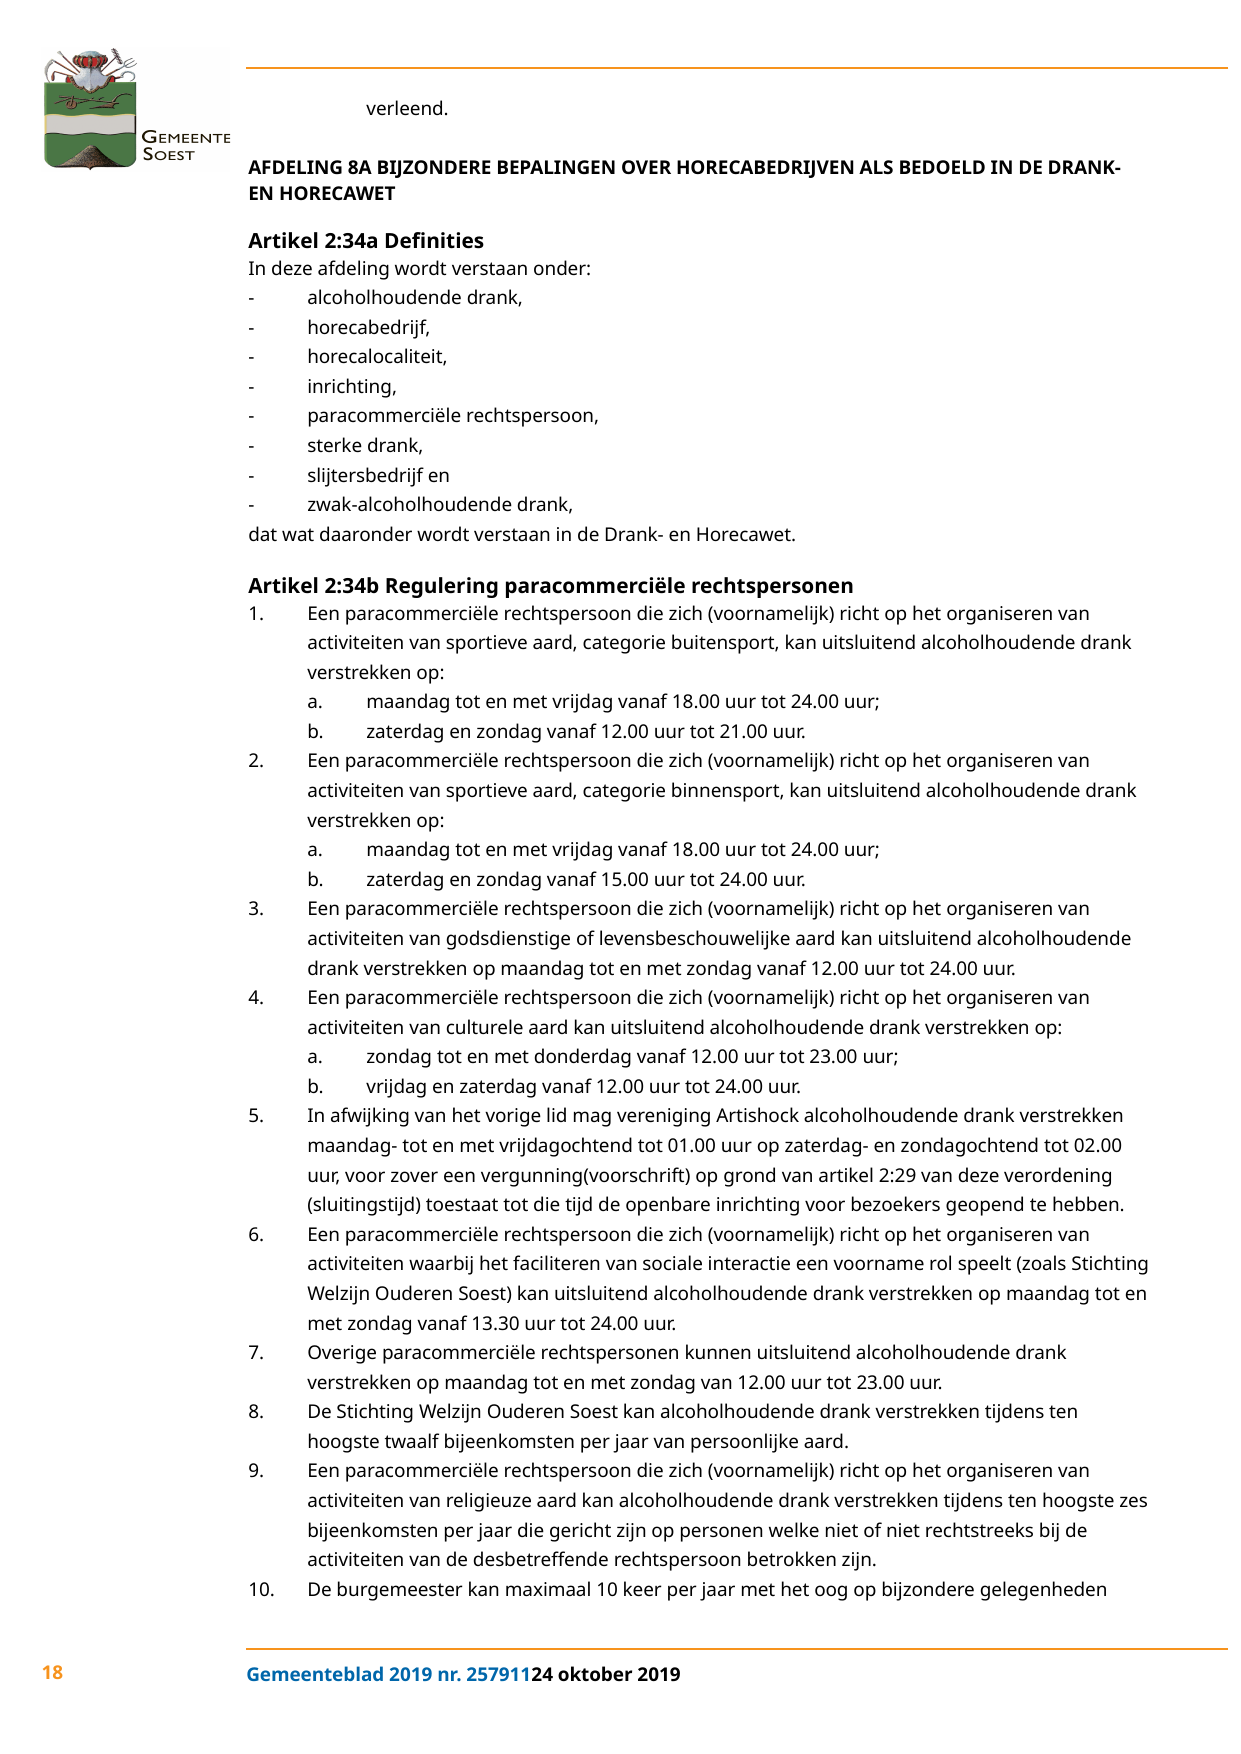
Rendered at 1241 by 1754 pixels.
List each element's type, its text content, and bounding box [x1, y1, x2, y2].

list maandag tot en met vrijdag vanaf 18.00 uur tot 24.00 uur; [307, 688, 1152, 714]
list zwak-alcoholhoudende drank, [248, 491, 1152, 517]
list Een paracommerciële rechtspersoon die zich (voornamelijk) richt op het organiseren van activiteiten van religieuze aard kan alcoholhoudende drank verstrekken tijdens ten hoogste zes bijeenkomsten per jaar die gericht zijn op personen welke niet of niet rechtstreeks bij de activiteiten van de desbetreffende rechtspersoon betrokken zijn. [248, 1458, 1152, 1572]
picture [41, 47, 231, 172]
list slijtersbedrijf en [248, 462, 1152, 487]
list horecabedrijf, [248, 314, 1152, 339]
list sterke drank, [248, 432, 1152, 458]
list Overige paracommerciële rechtspersonen kunnen uitsluitend alcoholhoudende drank verstrekken op maandag tot en met zondag van 12.00 uur tot 23.00 uur. [248, 1339, 1152, 1395]
list alcoholhoudende drank, [248, 284, 1152, 310]
list verleend. [307, 95, 1152, 121]
list Een paracommerciële rechtspersoon die zich (voornamelijk) richt op het organiseren van activiteiten van godsdienstige of levensbeschouwelijke aard kan uitsluitend alcoholhoudende drank verstrekken op maandag tot en met zondag vanaf 12.00 uur tot 24.00 uur. [248, 896, 1152, 981]
list zaterdag en zondag vanaf 15.00 uur tot 24.00 uur. [307, 866, 1152, 892]
list zondag tot en met donderdag vanaf 12.00 uur tot 23.00 uur; [307, 1043, 1152, 1069]
text Artikel 2:34b Regulering paracommerciële rechtspersonen [248, 571, 1152, 600]
list De Stichting Welzijn Ouderen Soest kan alcoholhoudende drank verstrekken tijdens ten hoogste twaalf bijeenkomsten per jaar van persoonlijke aard. [248, 1398, 1152, 1454]
list Een paracommerciële rechtspersoon die zich (voornamelijk) richt op het organiseren van activiteiten van culturele aard kan uitsluitend alcoholhoudende drank verstrekken op: [248, 984, 1152, 1040]
list maandag tot en met vrijdag vanaf 18.00 uur tot 24.00 uur; [307, 836, 1152, 862]
list vrijdag en zaterdag vanaf 12.00 uur tot 24.00 uur. [307, 1073, 1152, 1099]
text AFDELING 8A BIJZONDERE BEPALINGEN OVER HORECABEDRIJVEN ALS BEDOELD IN DE DRANK- EN HORECAWET [248, 154, 1152, 205]
text dat wat daaronder wordt verstaan in de Drank- en Horecawet. [248, 521, 1152, 547]
list paracommerciële rechtspersoon, [248, 403, 1152, 428]
list Een paracommerciële rechtspersoon die zich (voornamelijk) richt op het organiseren van activiteiten waarbij het faciliteren van sociale interactie een voorname rol speelt (zoals Stichting Welzijn Ouderen Soest) kan uitsluitend alcoholhoudende drank verstrekken op maandag tot en met zondag vanaf 13.30 uur tot 24.00 uur. [248, 1221, 1152, 1336]
list In afwijking van het vorige lid mag vereniging Artishock alcoholhoudende drank verstrekken maandag- tot en met vrijdagochtend tot 01.00 uur op zaterdag- en zondagochtend tot 02.00 uur, voor zover een vergunning(voorschrift) op grond van artikel 2:29 van deze verordening (sluitingstijd) toestaat tot die tijd de openbare inrichting voor bezoekers geopend te hebben. [248, 1103, 1152, 1217]
list Een paracommerciële rechtspersoon die zich (voornamelijk) richt op het organiseren van activiteiten van sportieve aard, categorie buitensport, kan uitsluitend alcoholhoudende drank verstrekken op: [248, 600, 1152, 685]
list horecalocaliteit, [248, 343, 1152, 369]
text Artikel 2:34a Definities [248, 226, 1152, 255]
text In deze afdeling wordt verstaan onder: [248, 255, 1152, 280]
list Een paracommerciële rechtspersoon die zich (voornamelijk) richt op het organiseren van activiteiten van sportieve aard, categorie binnensport, kan uitsluitend alcoholhoudende drank verstrekken op: [248, 748, 1152, 833]
list zaterdag en zondag vanaf 12.00 uur tot 21.00 uur. [307, 718, 1152, 744]
list De burgemeester kan maximaal 10 keer per jaar met het oog op bijzondere gelegenheden [248, 1576, 1152, 1602]
list inrichting, [248, 373, 1152, 399]
